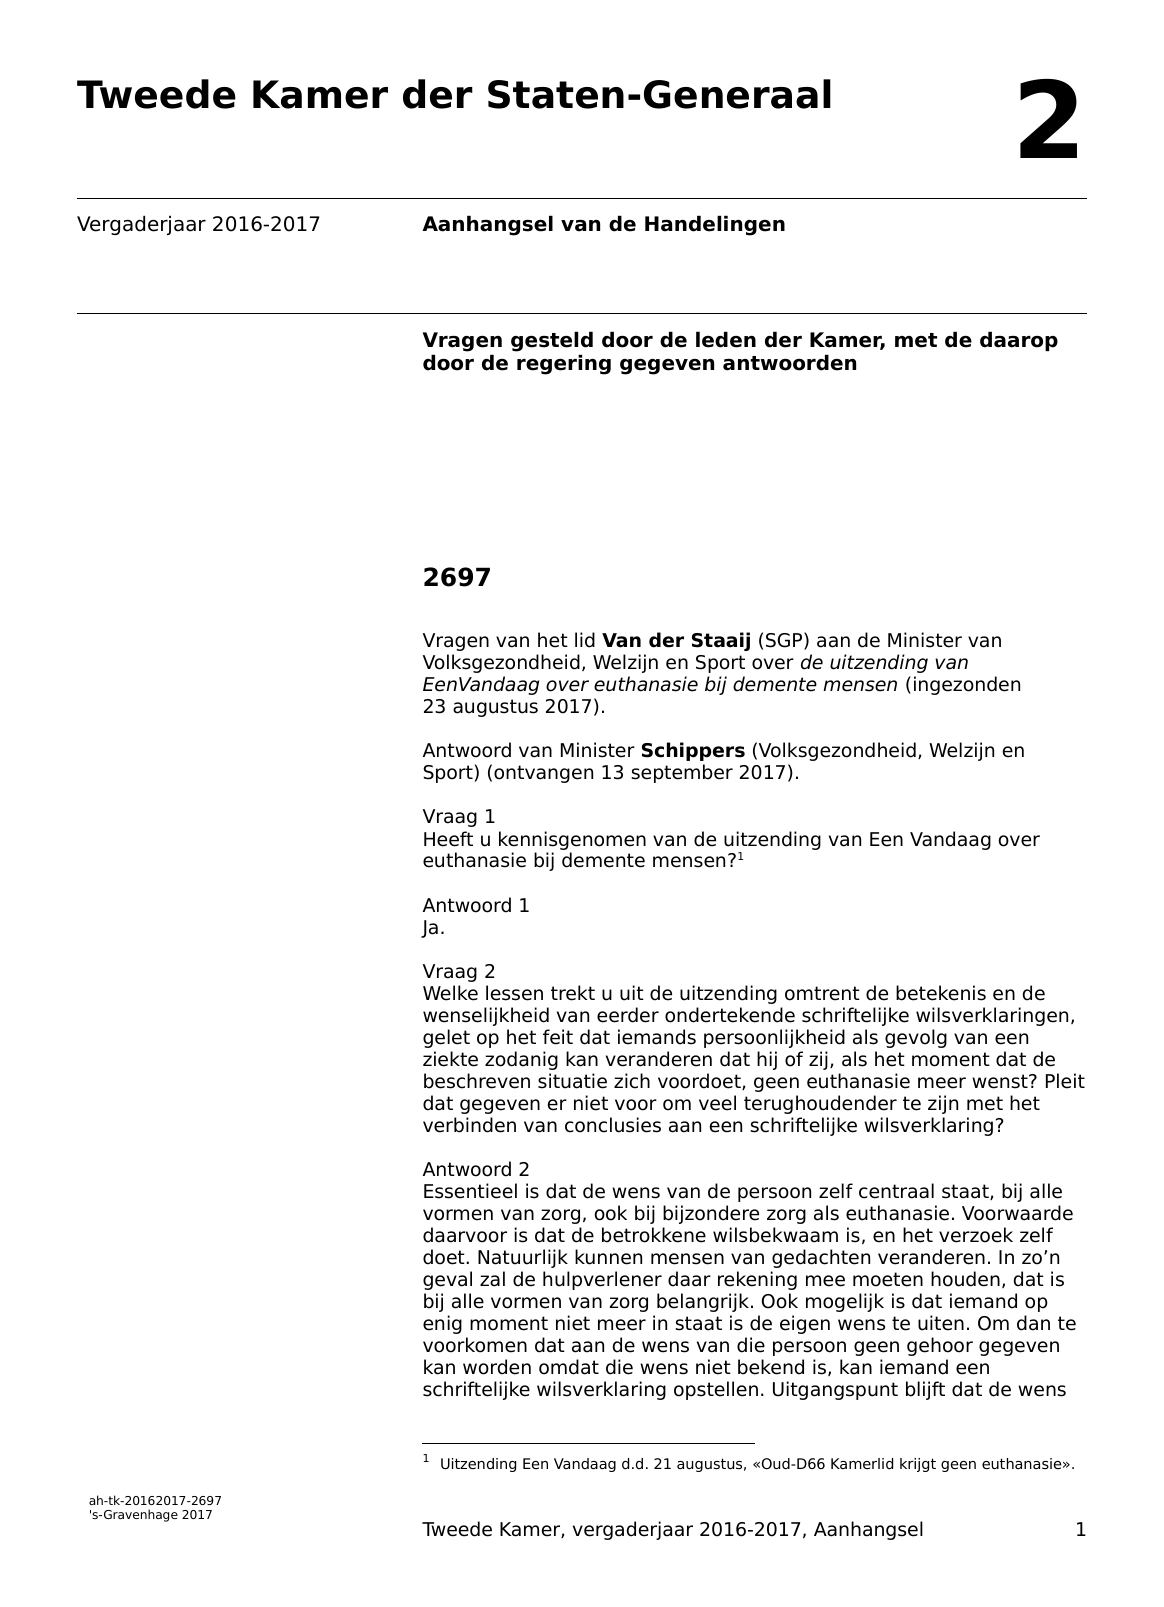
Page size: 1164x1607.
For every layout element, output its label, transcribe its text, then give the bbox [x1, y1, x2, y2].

text Vraag 1 [422, 806, 1087, 828]
table_header Tweede Kamer der Staten-Generaal [77, 59, 886, 198]
table_cell Vragen gesteld door de leden der Kamer, met de daarop door de regering gegeven antwoorden [422, 314, 1087, 375]
text ah-tk-20162017-2697 [88, 1494, 323, 1508]
text Antwoord 2 [422, 1159, 1087, 1181]
text Antwoord van Minister Schippers (Volksgezondheid, Welzijn en Sport) (ontvangen 13 september 2017). [422, 740, 1087, 784]
text 's-Gravenhage 2017 [88, 1508, 323, 1522]
table_cell [77, 314, 422, 375]
text 2697 [422, 563, 1087, 592]
text Vraag 2 [422, 961, 1087, 983]
text Uitzending Een Vandaag d.d. 21 augustus, «Oud-D66 Kamerlid krijgt geen euthanasie». [422, 1452, 1087, 1474]
text Essentieel is dat de wens van de persoon zelf centraal staat, bij alle vormen van zorg, ook bij bijzondere zorg als euthanasie. Voorwaarde daarvoor is dat de betrokkene wilsbekwaam is, en het verzoek zelf doet. Natuurlijk kunnen mensen van gedachten veranderen. In zo’n geval zal de hulpverlener daar rekening mee moeten houden, dat is bij alle vormen van zorg belangrijk. Ook mogelijk is dat iemand op enig moment niet meer in staat is de eigen wens te uiten. Om dan te voorkomen dat aan de wens van die persoon geen gehoor gegeven kan worden omdat die wens niet bekend is, kan iemand een schriftelijke wilsverklaring opstellen. Uitgangspunt blijft dat de wens [422, 1181, 1087, 1401]
table_cell Vergaderjaar 2016-2017 [77, 199, 422, 313]
text Welke lessen trekt u uit de uitzending omtrent de betekenis en de wenselijkheid van eerder ondertekende schriftelijke wilsverklaringen, gelet op het feit dat iemands persoonlijkheid als gevolg van een ziekte zodanig kan veranderen dat hij of zij, als het moment dat de beschreven situatie zich voordoet, geen euthanasie meer wenst? Pleit dat gegeven er niet voor om veel terughoudender te zijn met het verbinden van conclusies aan een schriftelijke wilsverklaring? [422, 983, 1087, 1137]
table_header 2 [886, 59, 1087, 198]
table_cell Aanhangsel van de Handelingen [422, 199, 1087, 313]
text Antwoord 1 [422, 894, 1087, 917]
text Vragen van het lid Van der Staaij (SGP) aan de Minister van Volksgezondheid, Welzijn en Sport over de uitzending van EenVandaag over euthanasie bij demente mensen (ingezonden 23 augustus 2017). [422, 630, 1087, 718]
text Heeft u kennisgenomen van de uitzending van Een Vandaag over euthanasie bij demente mensen? [422, 828, 1087, 872]
text Ja. [422, 917, 1087, 938]
